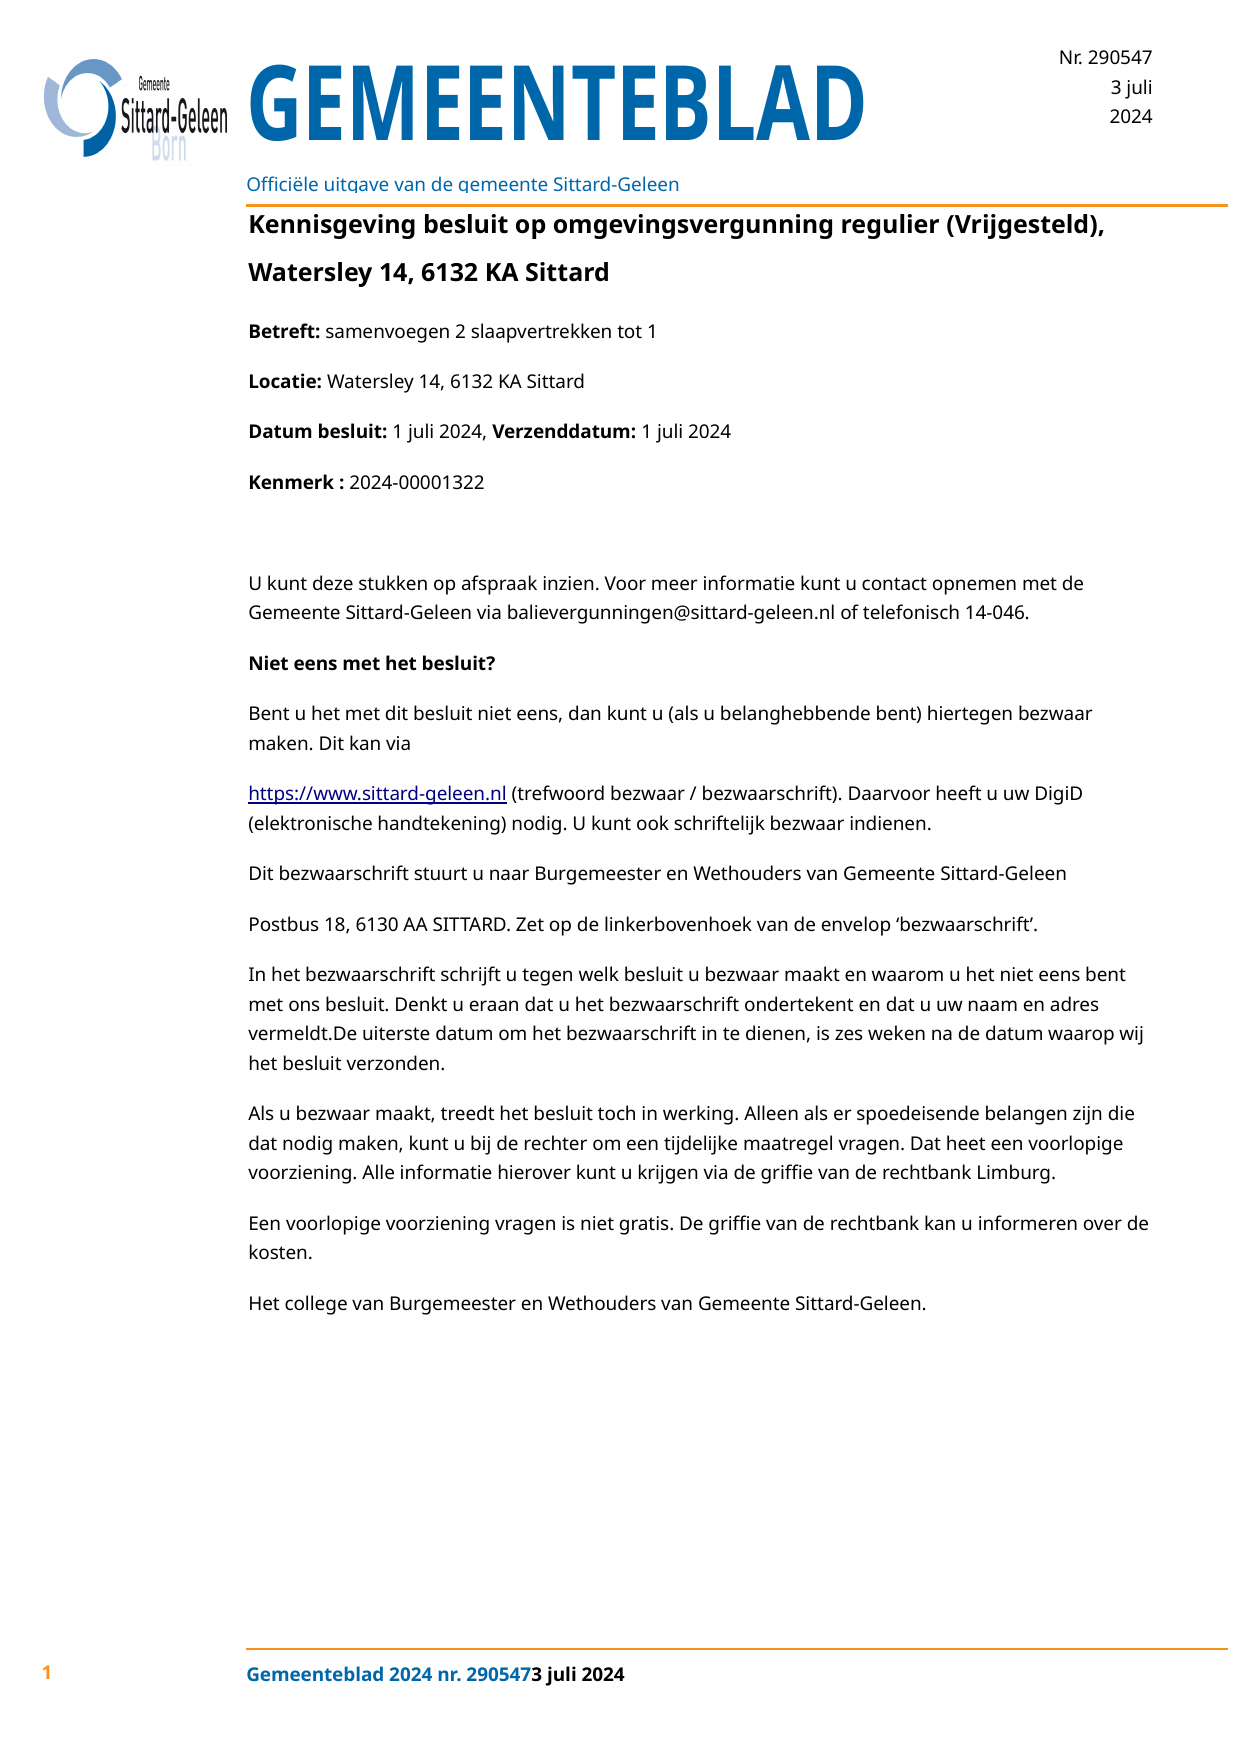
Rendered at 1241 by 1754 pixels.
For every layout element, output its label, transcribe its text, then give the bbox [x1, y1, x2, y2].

text Datum besluit: 1 juli 2024, Verzenddatum: 1 juli 2024 [248, 419, 1152, 444]
text Kennisgeving besluit op omgevingsvergunning regulier (Vrijgesteld), Watersley 14, 6132 KA Sittard [248, 207, 1152, 288]
text Kenmerk : 2024-00001322 [248, 469, 1152, 495]
text Bent u het met dit besluit niet eens, dan kunt u (als u belanghebbende bent) hiertegen bezwaar maken. Dit kan via [248, 700, 1152, 756]
text Postbus 18, 6130 AA SITTARD. Zet op de linkerbovenhoek van de envelop ‘bezwaarschrift’. [248, 911, 1152, 937]
text Betreft: samenvoegen 2 slaapvertrekken tot 1 [248, 318, 1152, 344]
text https://www.sittard-geleen.nl (trefwoord bezwaar / bezwaarschrift). Daarvoor heeft u uw DigiD (elektronische handtekening) nodig. U kunt ook schriftelijk bezwaar indienen. [248, 780, 1152, 836]
text Niet eens met het besluit? [248, 650, 1152, 676]
text Locatie: Watersley 14, 6132 KA Sittard [248, 368, 1152, 394]
text U kunt deze stukken op afspraak inzien. Voor meer informatie kunt u contact opnemen met de Gemeente Sittard-Geleen via balievergunningen@sittard-geleen.nl of telefonisch 14-046. [248, 570, 1152, 625]
text Dit bezwaarschrift stuurt u naar Burgemeester en Wethouders van Gemeente Sittard-Geleen [248, 860, 1152, 886]
picture [41, 47, 231, 172]
text Het college van Burgemeester en Wethouders van Gemeente Sittard-Geleen. [248, 1290, 1152, 1316]
text Als u bezwaar maakt, treedt het besluit toch in werking. Alleen als er spoedeisende belangen zijn die dat nodig maken, kunt u bij de rechter om een tijdelijke maatregel vragen. Dat heet een voorlopige voorziening. Alle informatie hierover kunt u krijgen via de griffie van de rechtbank Limburg. [248, 1100, 1152, 1185]
text In het bezwaarschrift schrijft u tegen welk besluit u bezwaar maakt en waarom u het niet eens bent met ons besluit. Denkt u eraan dat u het bezwaarschrift ondertekent en dat u uw naam en adres vermeldt.De uiterste datum om het bezwaarschrift in te dienen, is zes weken na de datum waarop wij het besluit verzonden. [248, 961, 1152, 1076]
text Een voorlopige voorziening vragen is niet gratis. De griffie van de rechtbank kan u informeren over de kosten. [248, 1210, 1152, 1265]
